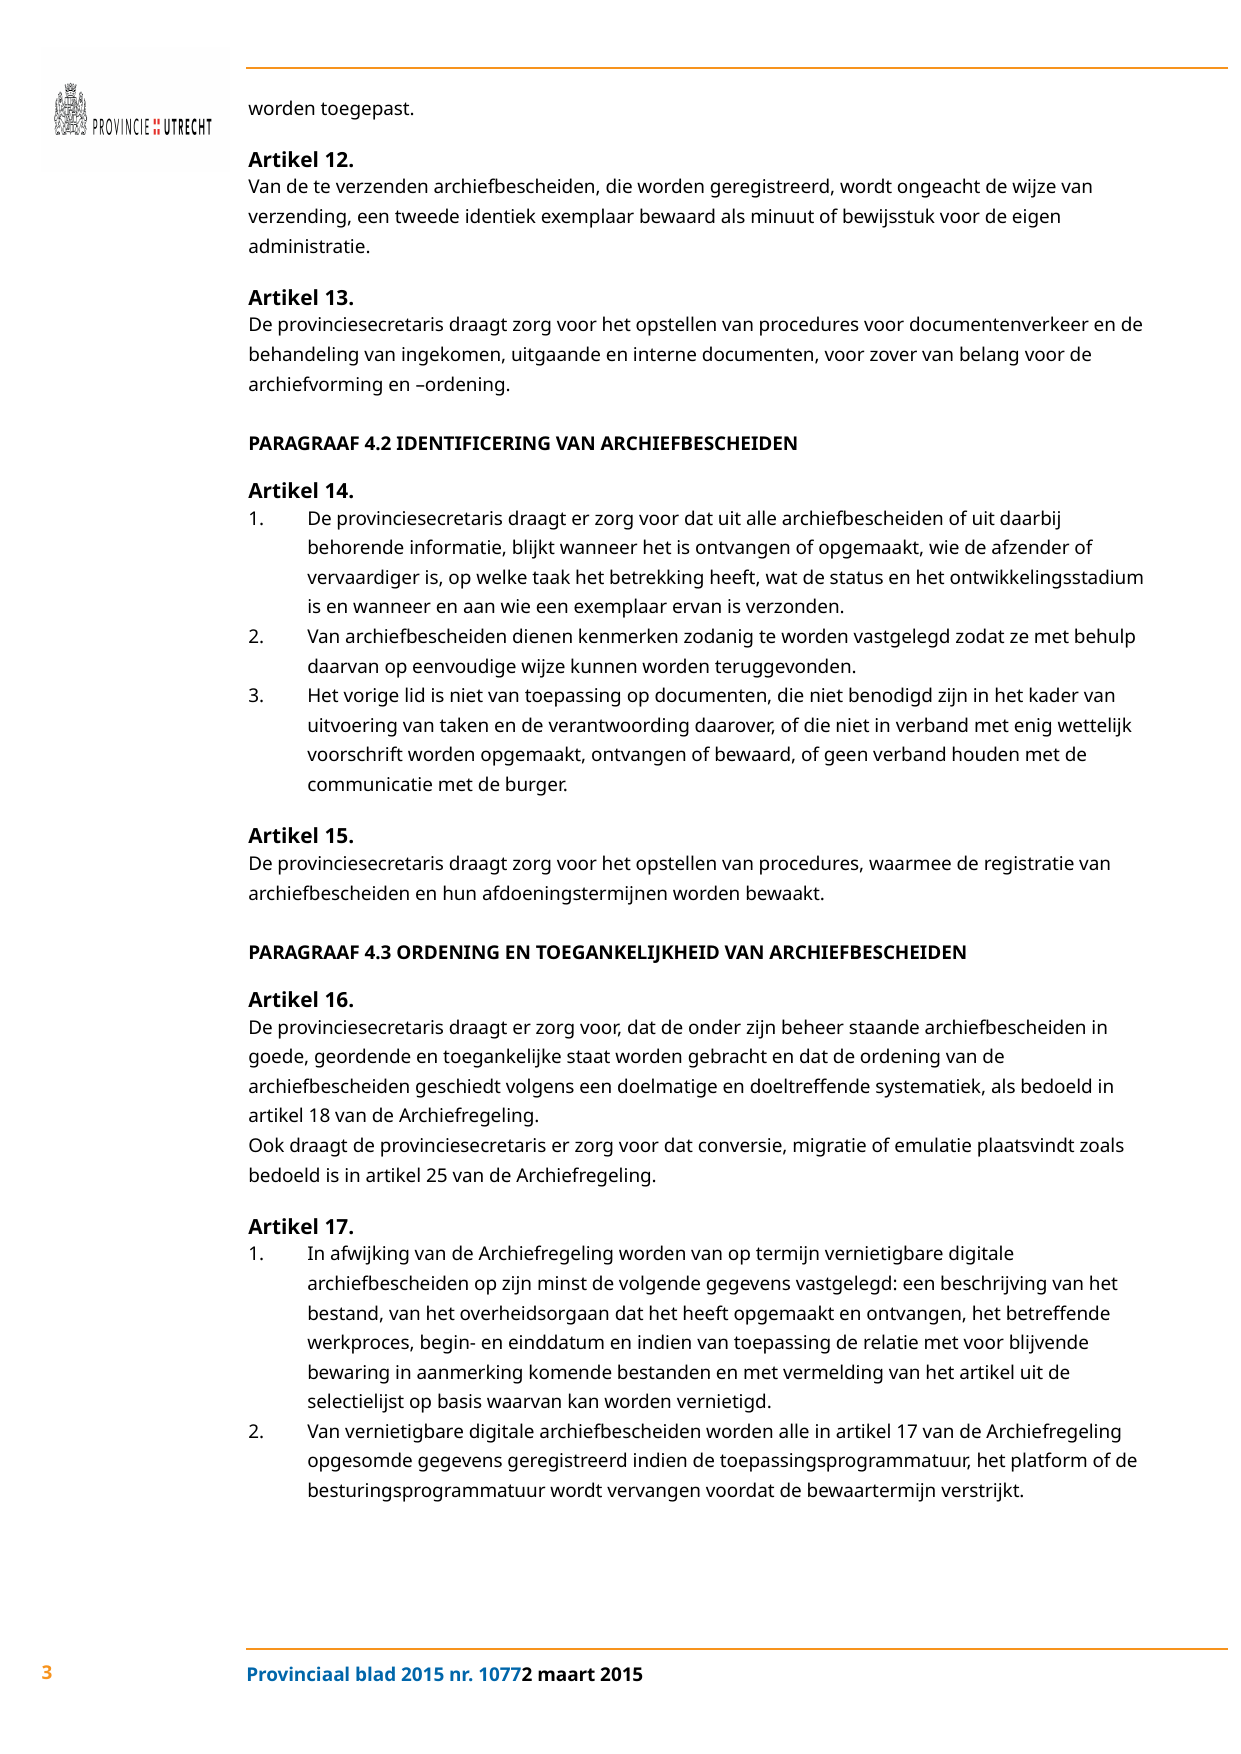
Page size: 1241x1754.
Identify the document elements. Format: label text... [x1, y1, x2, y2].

list De provinciesecretaris draagt er zorg voor dat uit alle archiefbescheiden of uit daarbij behorende informatie, blijkt wanneer het is ontvangen of opgemaakt, wie de afzender of vervaardiger is, op welke taak het betrekking heeft, wat de status en het ontwikkelingsstadium is en wanneer en aan wie een exemplaar ervan is verzonden. [248, 505, 1152, 619]
picture [41, 47, 231, 172]
text De provinciesecretaris draagt zorg voor het opstellen van procedures, waarmee de registratie van archiefbescheiden en hun afdoeningstermijnen worden bewaakt. [248, 850, 1152, 905]
text Artikel 17. [248, 1212, 1152, 1241]
text Artikel 14. [248, 477, 1152, 505]
list Het vorige lid is niet van toepassing op documenten, die niet benodigd zijn in het kader van uitvoering van taken en de verantwoording daarover, of die niet in verband met enig wettelijk voorschrift worden opgemaakt, ontvangen of bewaard, of geen verband houden met de communicatie met de burger. [248, 682, 1152, 797]
text Ook draagt de provinciesecretaris er zorg voor dat conversie, migratie of emulatie plaatsvindt zoals bedoeld is in artikel 25 van de Archiefregeling. [248, 1132, 1152, 1187]
text De provinciesecretaris draagt zorg voor het opstellen van procedures voor documentenverkeer en de behandeling van ingekomen, uitgaande en interne documenten, voor zover van belang voor de archiefvorming en –ordening. [248, 312, 1152, 397]
text Van de te verzenden archiefbescheiden, die worden geregistreerd, wordt ongeacht de wijze van verzending, een tweede identiek exemplaar bewaard als minuut of bewijsstuk voor de eigen administratie. [248, 174, 1152, 258]
text Artikel 15. [248, 822, 1152, 850]
text De provinciesecretaris draagt er zorg voor, dat de onder zijn beheer staande archiefbescheiden in goede, geordende en toegankelijke staat worden gebracht en dat de ordening van de archiefbescheiden geschiedt volgens een doelmatige en doeltreffende systematiek, als bedoeld in artikel 18 van de Archiefregeling. [248, 1014, 1152, 1128]
list Van archiefbescheiden dienen kenmerken zodanig te worden vastgelegd zodat ze met behulp daarvan op eenvoudige wijze kunnen worden teruggevonden. [248, 623, 1152, 679]
list In afwijking van de Archiefregeling worden van op termijn vernietigbare digitale archiefbescheiden op zijn minst de volgende gegevens vastgelegd: een beschrijving van het bestand, van het overheidsorgaan dat het heeft opgemaakt en ontvangen, het betreffende werkproces, begin- en einddatum en indien van toepassing de relatie met voor blijvende bewaring in aanmerking komende bestanden en met vermelding van het artikel uit de selectielijst op basis waarvan kan worden vernietigd. [248, 1241, 1152, 1414]
text PARAGRAAF 4.3 ORDENING EN TOEGANKELIJKHEID VAN ARCHIEFBESCHEIDEN [248, 939, 1152, 964]
text worden toegepast. [248, 95, 1152, 121]
text Artikel 16. [248, 985, 1152, 1014]
text PARAGRAAF 4.2 IDENTIFICERING VAN ARCHIEFBESCHEIDEN [248, 430, 1152, 456]
list Van vernietigbare digitale archiefbescheiden worden alle in artikel 17 van de Archiefregeling opgesomde gegevens geregistreerd indien de toepassingsprogrammatuur, het platform of de besturingsprogrammatuur wordt vervangen voordat de bewaartermijn verstrijkt. [248, 1418, 1152, 1503]
text Artikel 13. [248, 283, 1152, 312]
text Artikel 12. [248, 145, 1152, 174]
